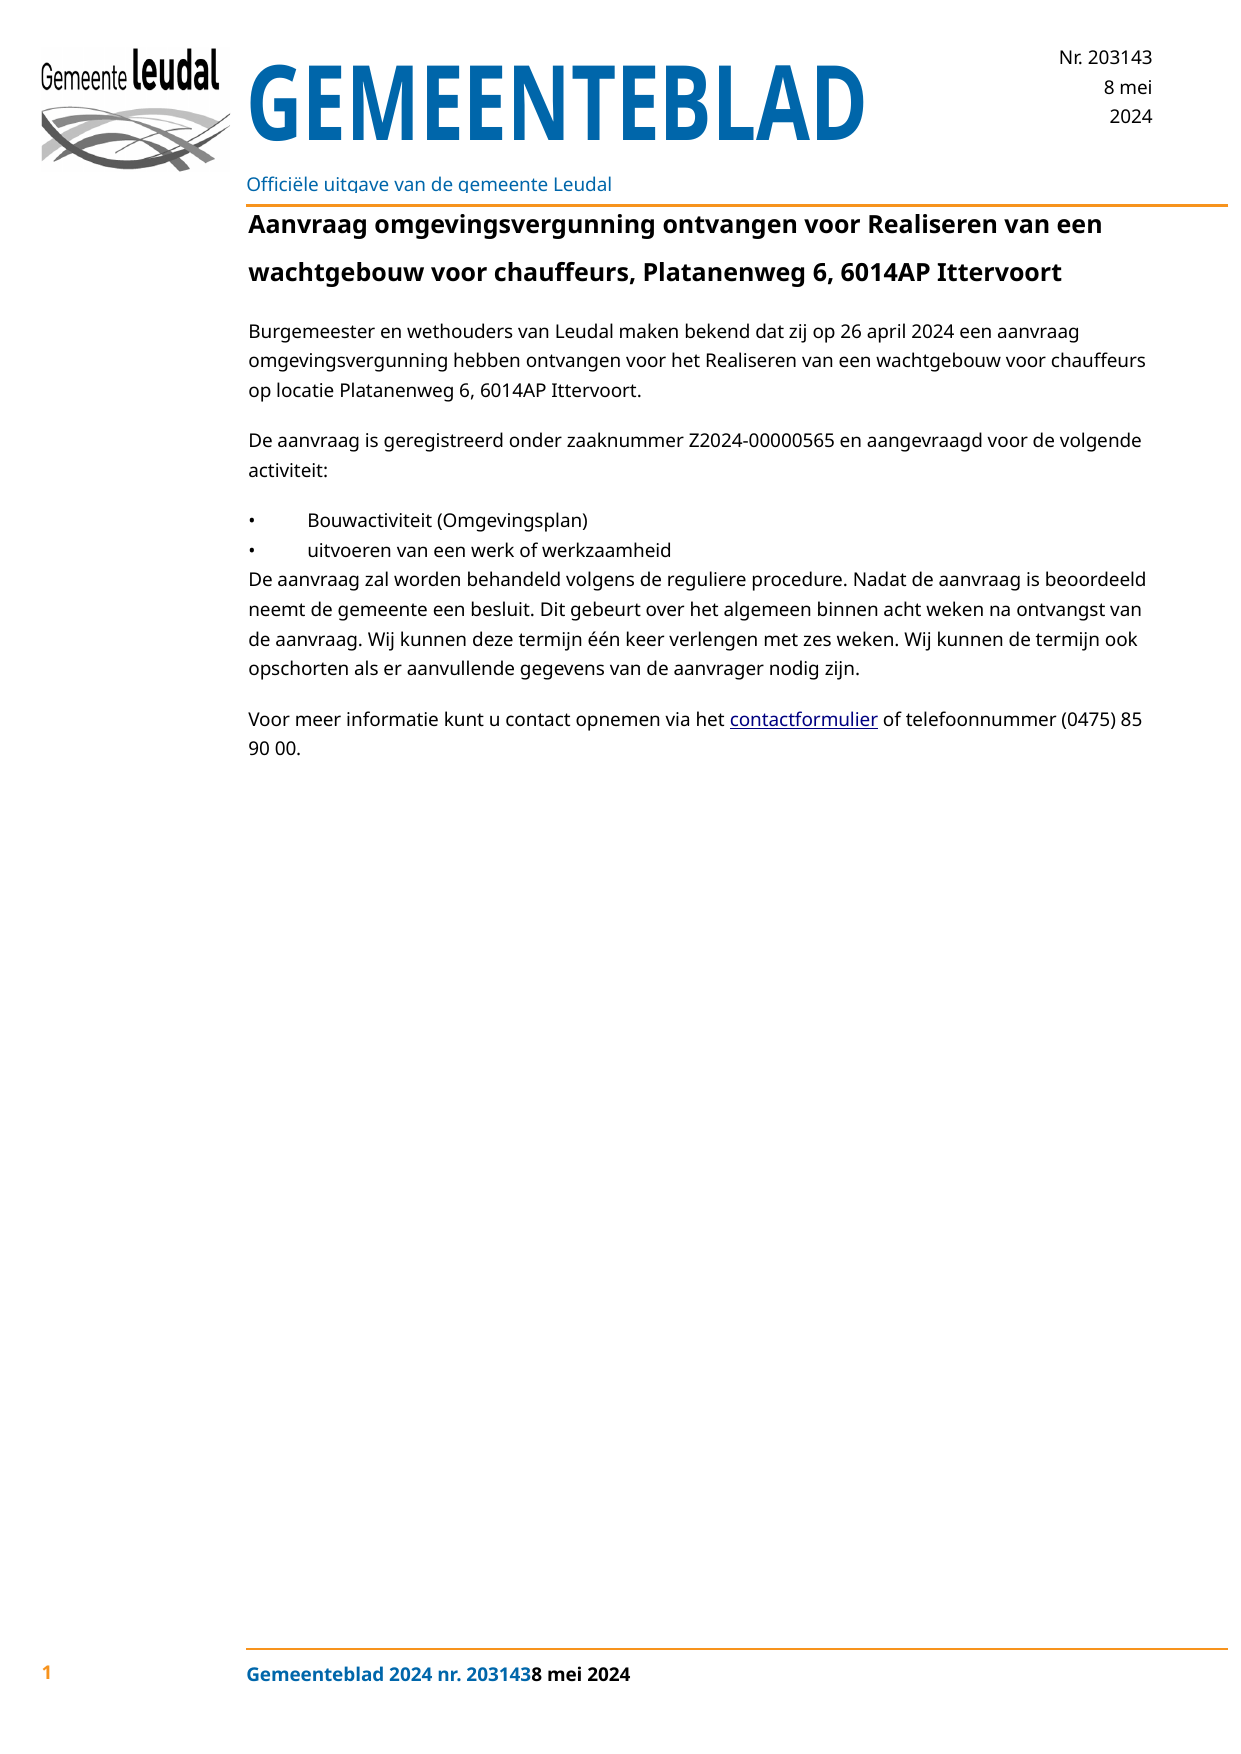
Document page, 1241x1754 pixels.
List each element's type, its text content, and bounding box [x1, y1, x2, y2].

list Bouwactiviteit (Omgevingsplan) [248, 507, 1152, 533]
text Burgemeester en wethouders van Leudal maken bekend dat zij op 26 april 2024 een aanvraag omgevingsvergunning hebben ontvangen voor het Realiseren van een wachtgebouw voor chauffeurs op locatie Platanenweg 6, 6014AP Ittervoort. [248, 318, 1152, 403]
text De aanvraag zal worden behandeld volgens de reguliere procedure. Nadat de aanvraag is beoordeeld neemt de gemeente een besluit. Dit gebeurt over het algemeen binnen acht weken na ontvangst van de aanvraag. Wij kunnen deze termijn één keer verlengen met zes weken. Wij kunnen de termijn ook opschorten als er aanvullende gegevens van de aanvrager nodig zijn. [248, 567, 1152, 681]
list uitvoeren van een werk of werkzaamheid [248, 537, 1152, 563]
text Aanvraag omgevingsvergunning ontvangen voor Realiseren van een wachtgebouw voor chauffeurs, Platanenweg 6, 6014AP Ittervoort [248, 207, 1152, 288]
text Voor meer informatie kunt u contact opnemen via het contactformulier of telefoonnummer (0475) 85 90 00. [248, 706, 1152, 761]
picture [41, 47, 231, 172]
text De aanvraag is geregistreerd onder zaaknummer Z2024-00000565 en aangevraagd voor de volgende activiteit: [248, 427, 1152, 483]
